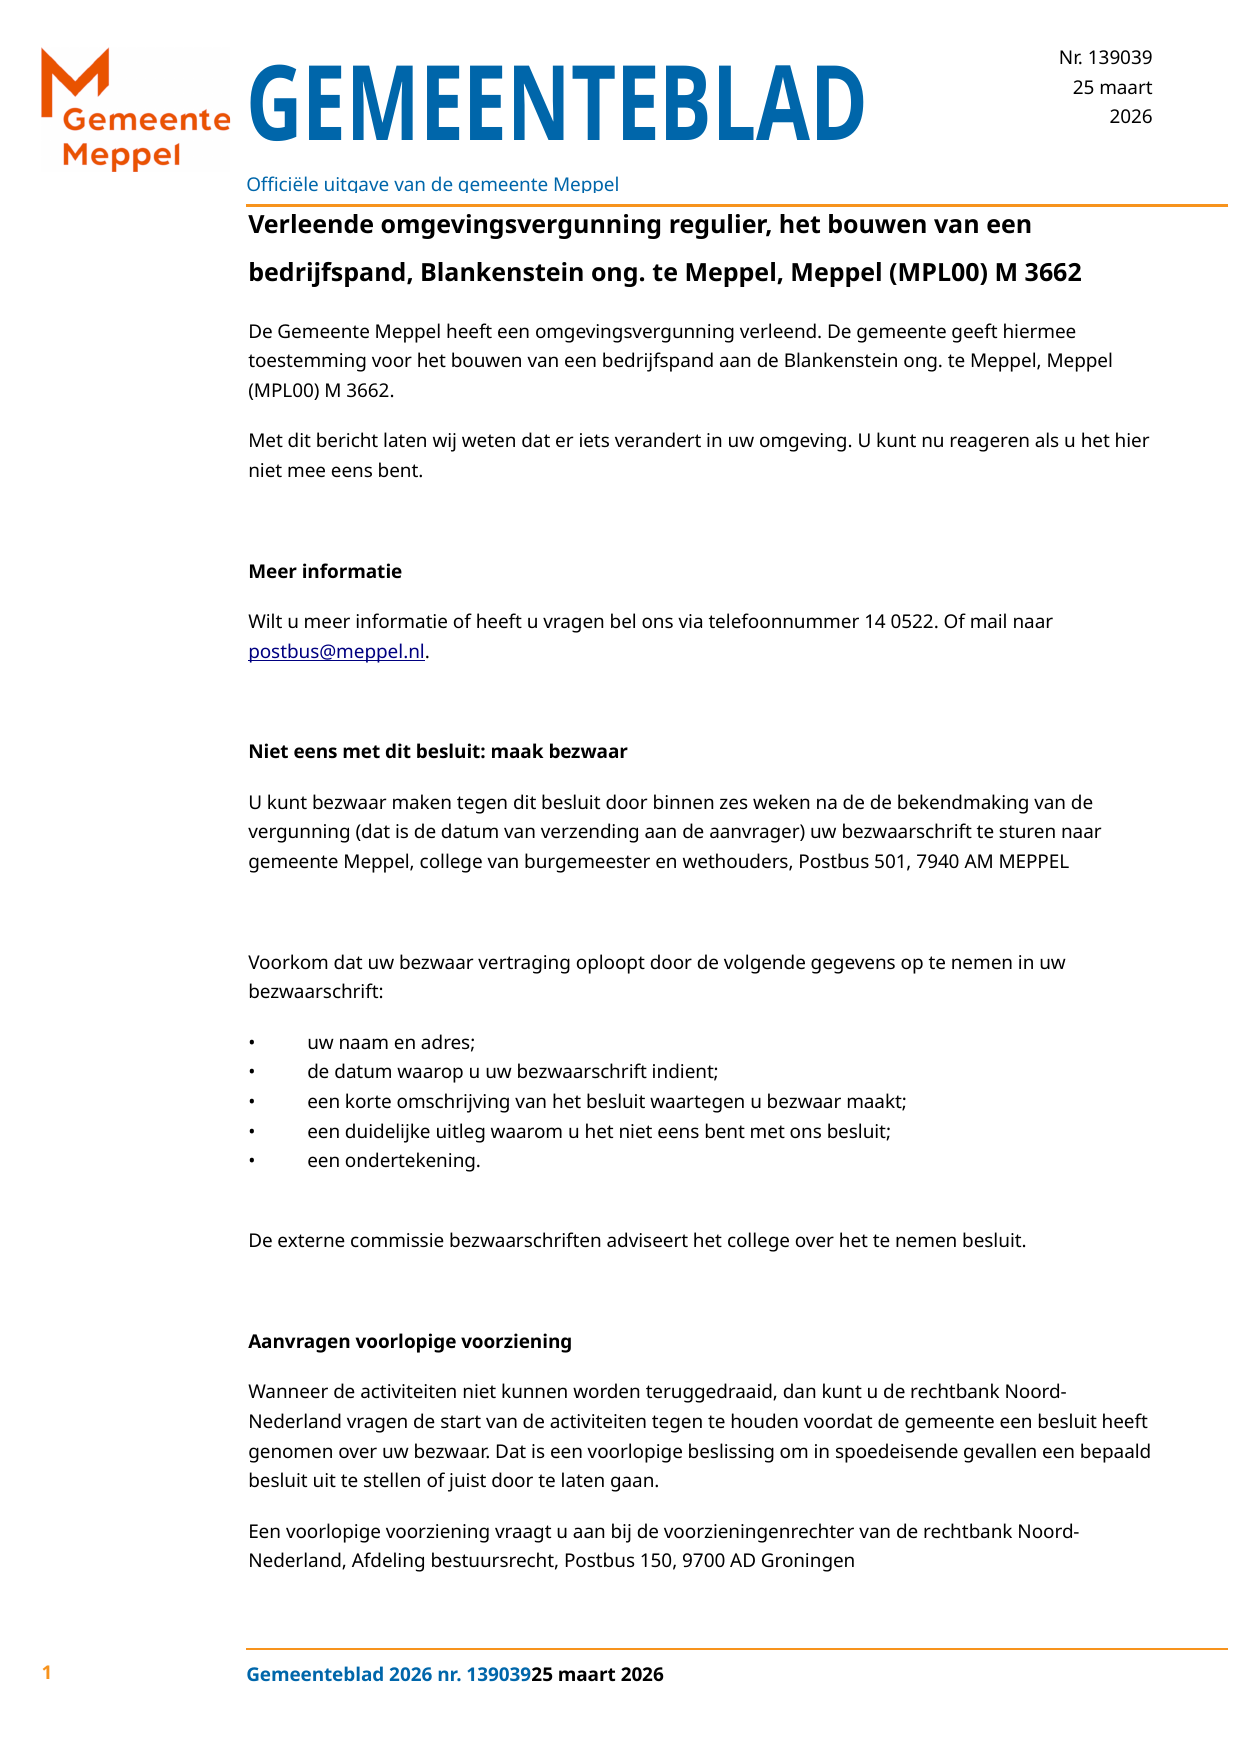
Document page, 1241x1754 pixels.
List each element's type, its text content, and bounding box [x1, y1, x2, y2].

text Met dit bericht laten wij weten dat er iets verandert in uw omgeving. U kunt nu reageren als u het hier niet mee eens bent. [248, 427, 1152, 483]
picture [41, 47, 231, 172]
text Niet eens met dit besluit: maak bezwaar [248, 739, 1152, 764]
text Verleende omgevingsvergunning regulier, het bouwen van een bedrijfspand, Blankenstein ong. te Meppel, Meppel (MPL00) M 3662 [248, 207, 1152, 288]
list een ondertekening. [248, 1147, 1152, 1173]
text De Gemeente Meppel heeft een omgevingsvergunning verleend. De gemeente geeft hiermee toestemming voor het bouwen van een bedrijfspand aan de Blankenstein ong. te Meppel, Meppel (MPL00) M 3662. [248, 318, 1152, 403]
text De externe commissie bezwaarschriften adviseert het college over het te nemen besluit. [248, 1227, 1152, 1253]
text Voorkom dat uw bezwaar vertraging oploopt door de volgende gegevens op te nemen in uw bezwaarschrift: [248, 949, 1152, 1004]
text U kunt bezwaar maken tegen dit besluit door binnen zes weken na de de bekendmaking van de vergunning (dat is de datum van verzending aan de aanvrager) uw bezwaarschrift te sturen naar gemeente Meppel, college van burgemeester en wethouders, Postbus 501, 7940 AM MEPPEL [248, 789, 1152, 874]
list een korte omschrijving van het besluit waartegen u bezwaar maakt; [248, 1088, 1152, 1114]
list uw naam en adres; [248, 1029, 1152, 1055]
list de datum waarop u uw bezwaarschrift indient; [248, 1059, 1152, 1084]
text Een voorlopige voorziening vraagt u aan bij de voorzieningenrechter van de rechtbank Noord-Nederland, Afdeling bestuursrecht, Postbus 150, 9700 AD Groningen [248, 1518, 1152, 1573]
text Wanneer de activiteiten niet kunnen worden teruggedraaid, dan kunt u de rechtbank Noord-Nederland vragen de start van de activiteiten tegen te houden voordat de gemeente een besluit heeft genomen over uw bezwaar. Dat is een voorlopige beslissing om in spoedeisende gevallen een bepaald besluit uit te stellen of juist door te laten gaan. [248, 1379, 1152, 1493]
text Wilt u meer informatie of heeft u vragen bel ons via telefoonnummer 14 0522. Of mail naar postbus@meppel.nl. [248, 608, 1152, 664]
text Meer informatie [248, 558, 1152, 584]
list een duidelijke uitleg waarom u het niet eens bent met ons besluit; [248, 1118, 1152, 1144]
text Aanvragen voorlopige voorziening [248, 1328, 1152, 1354]
